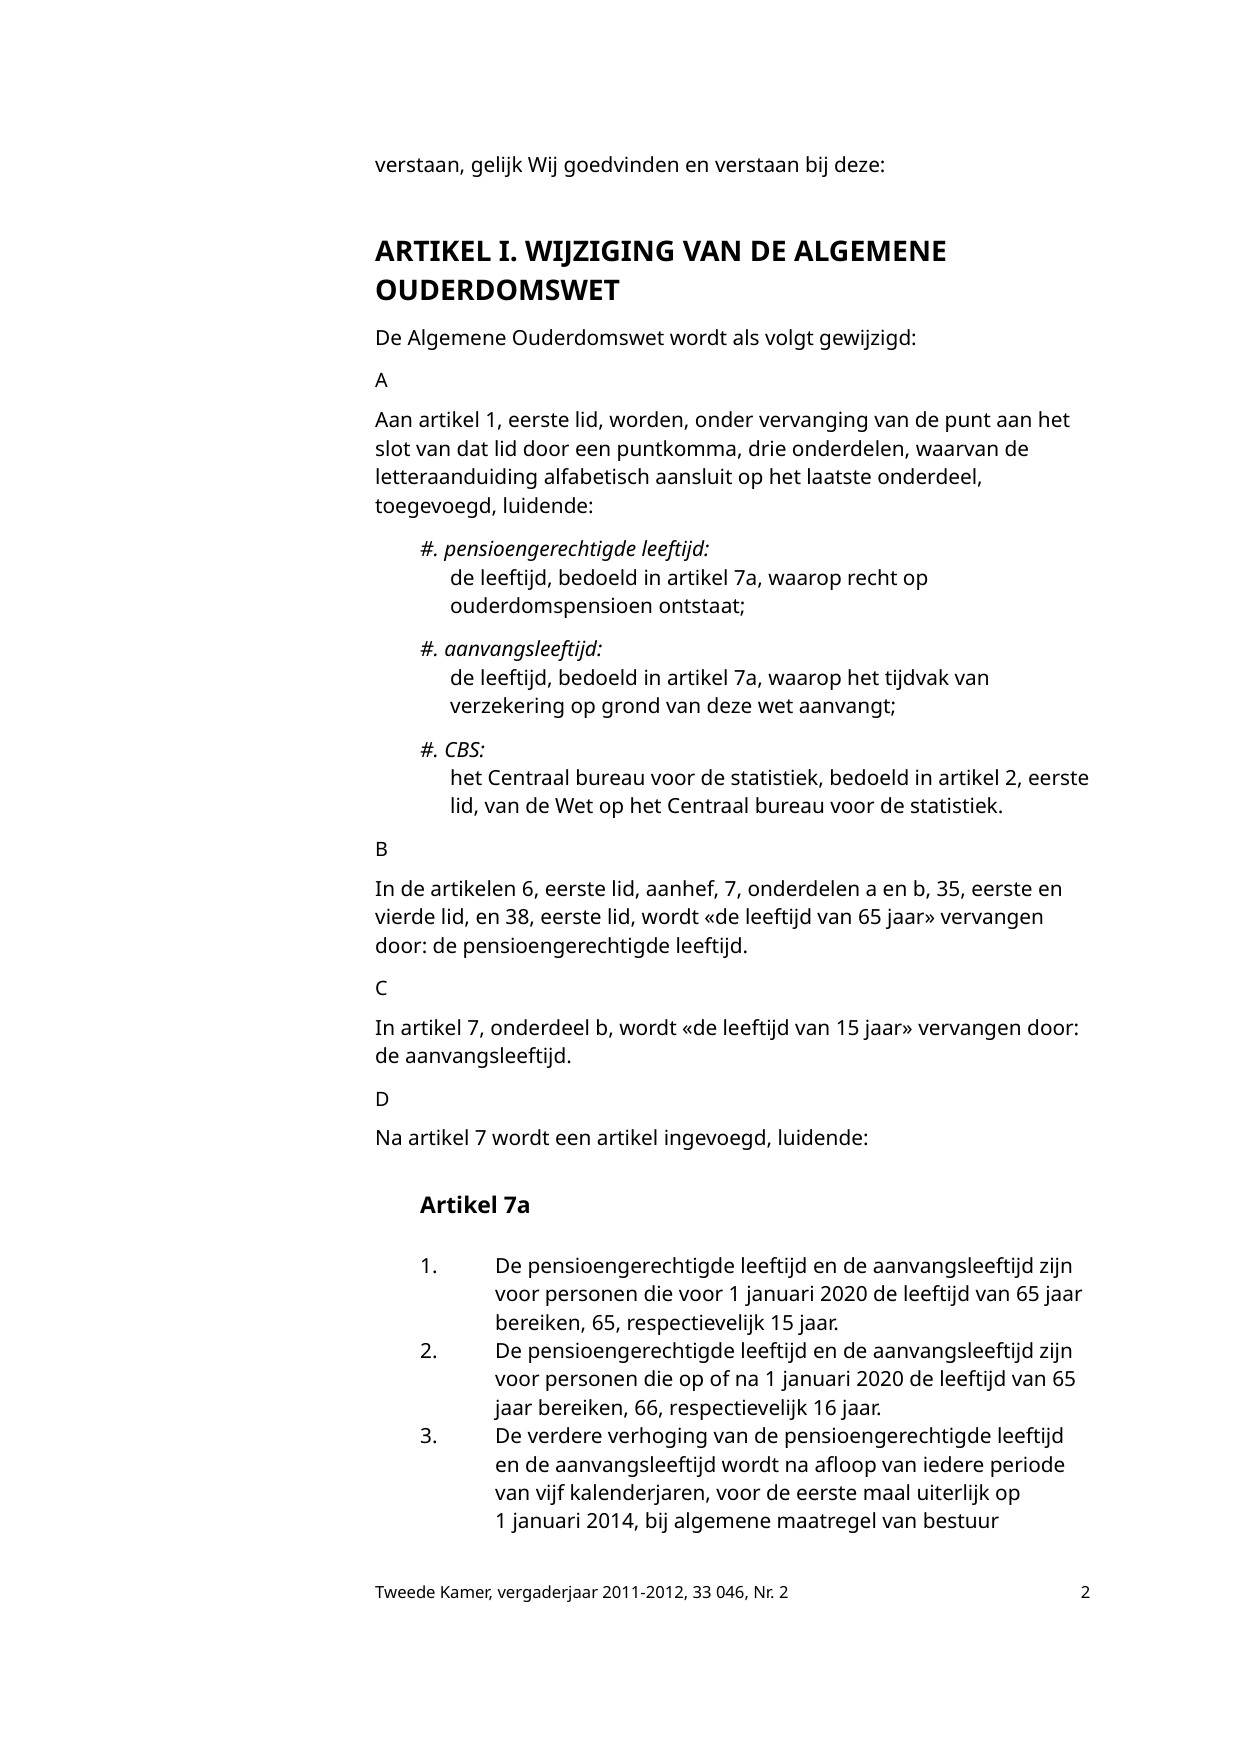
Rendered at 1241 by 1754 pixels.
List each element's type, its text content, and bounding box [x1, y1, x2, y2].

list De pensioengerechtigde leeftijd en de aanvangsleeftijd zijn voor personen die op of na 1 januari 2020 de leeftijd van 65 jaar bereiken, 66, respectievelijk 16 jaar. [420, 1336, 1090, 1421]
subtitle Artikel 7a [420, 1189, 1090, 1221]
subtitle ARTIKEL I. WIJZIGING VAN DE ALGEMENE OUDERDOMSWET [375, 231, 1090, 308]
text De Algemene Ouderdomswet wordt als volgt gewijzigd: [375, 323, 1090, 352]
text verstaan, gelijk Wij goedvinden en verstaan bij deze: [375, 150, 1090, 178]
text #. pensioengerechtigde leeftijd: [420, 534, 1090, 563]
text #. aanvangsleeftijd: [420, 634, 1090, 663]
text de leeftijd, bedoeld in artikel 7a, waarop recht op ouderdomspensioen ontstaat; [450, 563, 1090, 619]
text A [375, 367, 1090, 394]
text de leeftijd, bedoeld in artikel 7a, waarop het tijdvak van verzekering op grond van deze wet aanvangt; [450, 663, 1090, 720]
text C [375, 974, 1090, 1001]
list De pensioengerechtigde leeftijd en de aanvangsleeftijd zijn voor personen die voor 1 januari 2020 de leeftijd van 65 jaar bereiken, 65, respectievelijk 15 jaar. [420, 1251, 1090, 1336]
text Na artikel 7 wordt een artikel ingevoegd, luidende: [375, 1123, 1090, 1152]
text In de artikelen 6, eerste lid, aanhef, 7, onderdelen a en b, 35, eerste en vierde lid, en 38, eerste lid, wordt «de leeftijd van 65 jaar» vervangen door: de pensioengerechtigde leeftijd. [375, 874, 1090, 959]
text In artikel 7, onderdeel b, wordt «de leeftijd van 15 jaar» vervangen door: de aanvangsleeftijd. [375, 1013, 1090, 1070]
list De verdere verhoging van de pensioengerechtigde leeftijd en de aanvangsleeftijd wordt na afloop van iedere periode van vijf kalenderjaren, voor de eerste maal uiterlijk op 1 januari 2014, bij algemene maatregel van bestuur [420, 1421, 1090, 1535]
text B [375, 835, 1090, 862]
text het Centraal bureau voor de statistiek, bedoeld in artikel 2, eerste lid, van de Wet op het Centraal bureau voor de statistiek. [450, 763, 1090, 820]
text D [375, 1085, 1090, 1112]
text Aan artikel 1, eerste lid, worden, onder vervanging van de punt aan het slot van dat lid door een puntkomma, drie onderdelen, waarvan de letteraanduiding alfabetisch aansluit op het laatste onderdeel, toegevoegd, luidende: [375, 405, 1090, 519]
text #. CBS: [420, 735, 1090, 763]
